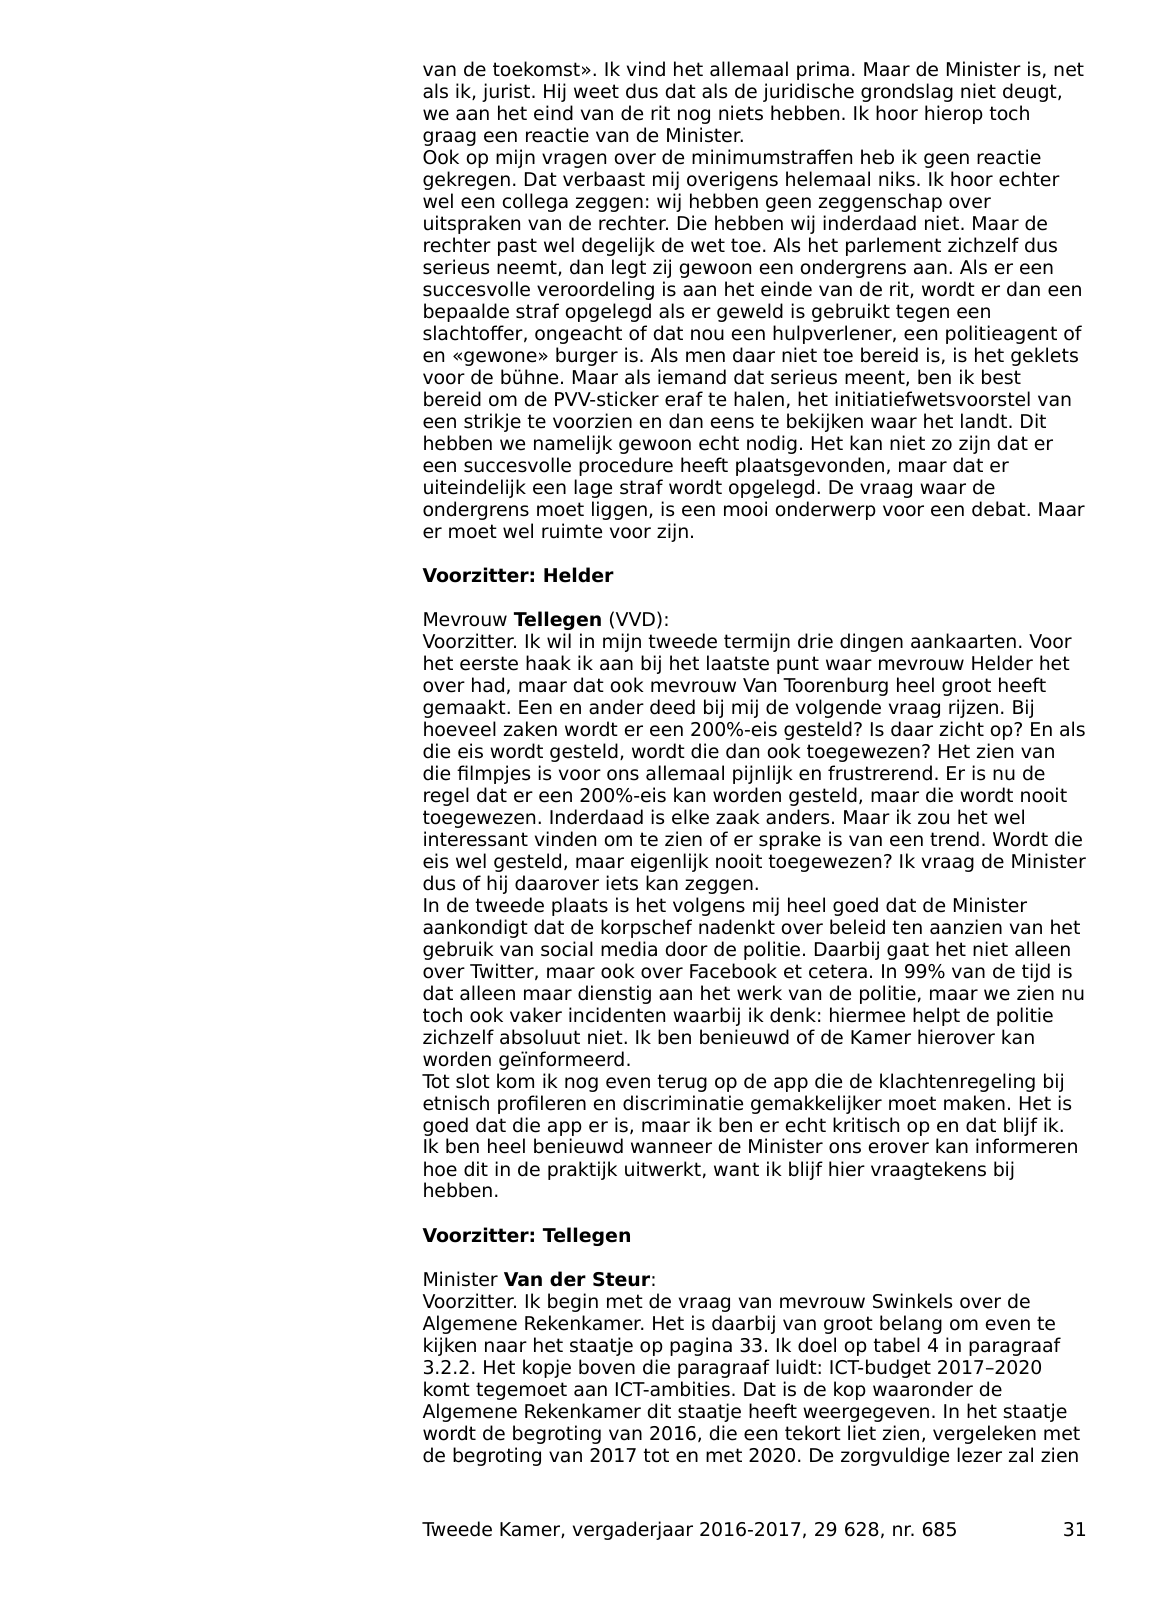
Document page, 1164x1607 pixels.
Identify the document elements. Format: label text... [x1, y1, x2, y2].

text Minister Van der Steur: [422, 1269, 1087, 1291]
text Voorzitter. Ik begin met de vraag van mevrouw Swinkels over de Algemene Rekenkamer. Het is daarbij van groot belang om even te kijken naar het staatje op pagina 33. Ik doel op tabel 4 in paragraaf 3.2.2. Het kopje boven die paragraaf luidt: ICT-budget 2017–2020 komt tegemoet aan ICT-ambities. Dat is de kop waaronder de Algemene Rekenkamer dit staatje heeft weergegeven. In het staatje wordt de begroting van 2016, die een tekort liet zien, vergeleken met de begroting van 2017 tot en met 2020. De zorgvuldige lezer zal zien [422, 1291, 1087, 1467]
text Voorzitter: Tellegen [422, 1224, 1087, 1247]
text In de tweede plaats is het volgens mij heel goed dat de Minister aankondigt dat de korpschef nadenkt over beleid ten aanzien van het gebruik van social media door de politie. Daarbij gaat het niet alleen over Twitter, maar ook over Facebook et cetera. In 99% van de tijd is dat alleen maar dienstig aan het werk van de politie, maar we zien nu toch ook vaker incidenten waarbij ik denk: hiermee helpt de politie zichzelf absoluut niet. Ik ben benieuwd of de Kamer hierover kan worden geïnformeerd. [422, 895, 1087, 1071]
text Mevrouw Tellegen (VVD): [422, 609, 1087, 631]
text Voorzitter. Ik wil in mijn tweede termijn drie dingen aankaarten. Voor het eerste haak ik aan bij het laatste punt waar mevrouw Helder het over had, maar dat ook mevrouw Van Toorenburg heel groot heeft gemaakt. Een en ander deed bij mij de volgende vraag rijzen. Bij hoeveel zaken wordt er een 200%-eis gesteld? Is daar zicht op? En als die eis wordt gesteld, wordt die dan ook toegewezen? Het zien van die filmpjes is voor ons allemaal pijnlijk en frustrerend. Er is nu de regel dat er een 200%-eis kan worden gesteld, maar die wordt nooit toegewezen. Inderdaad is elke zaak anders. Maar ik zou het wel interessant vinden om te zien of er sprake is van een trend. Wordt die eis wel gesteld, maar eigenlijk nooit toegewezen? Ik vraag de Minister dus of hij daarover iets kan zeggen. [422, 631, 1087, 895]
text Voorzitter: Helder [422, 565, 1087, 587]
text Ook op mijn vragen over de minimumstraffen heb ik geen reactie gekregen. Dat verbaast mij overigens helemaal niks. Ik hoor echter wel een collega zeggen: wij hebben geen zeggenschap over uitspraken van de rechter. Die hebben wij inderdaad niet. Maar de rechter past wel degelijk de wet toe. Als het parlement zichzelf dus serieus neemt, dan legt zij gewoon een ondergrens aan. Als er een succesvolle veroordeling is aan het einde van de rit, wordt er dan een bepaalde straf opgelegd als er geweld is gebruikt tegen een slachtoffer, ongeacht of dat nou een hulpverlener, een politieagent of en «gewone» burger is. Als men daar niet toe bereid is, is het geklets voor de bühne. Maar als iemand dat serieus meent, ben ik best bereid om de PVV-sticker eraf te halen, het initiatiefwetsvoorstel van een strikje te voorzien en dan eens te bekijken waar het landt. Dit hebben we namelijk gewoon echt nodig. Het kan niet zo zijn dat er een succesvolle procedure heeft plaatsgevonden, maar dat er uiteindelijk een lage straf wordt opgelegd. De vraag waar de ondergrens moet liggen, is een mooi onderwerp voor een debat. Maar er moet wel ruimte voor zijn. [422, 147, 1087, 543]
text van de toekomst». Ik vind het allemaal prima. Maar de Minister is, net als ik, jurist. Hij weet dus dat als de juridische grondslag niet deugt, we aan het eind van de rit nog niets hebben. Ik hoor hierop toch graag een reactie van de Minister. [422, 59, 1087, 147]
text Tot slot kom ik nog even terug op de app die de klachtenregeling bij etnisch profileren en discriminatie gemakkelijker moet maken. Het is goed dat die app er is, maar ik ben er echt kritisch op en dat blijf ik. Ik ben heel benieuwd wanneer de Minister ons erover kan informeren hoe dit in de praktijk uitwerkt, want ik blijf hier vraagtekens bij hebben. [422, 1071, 1087, 1202]
